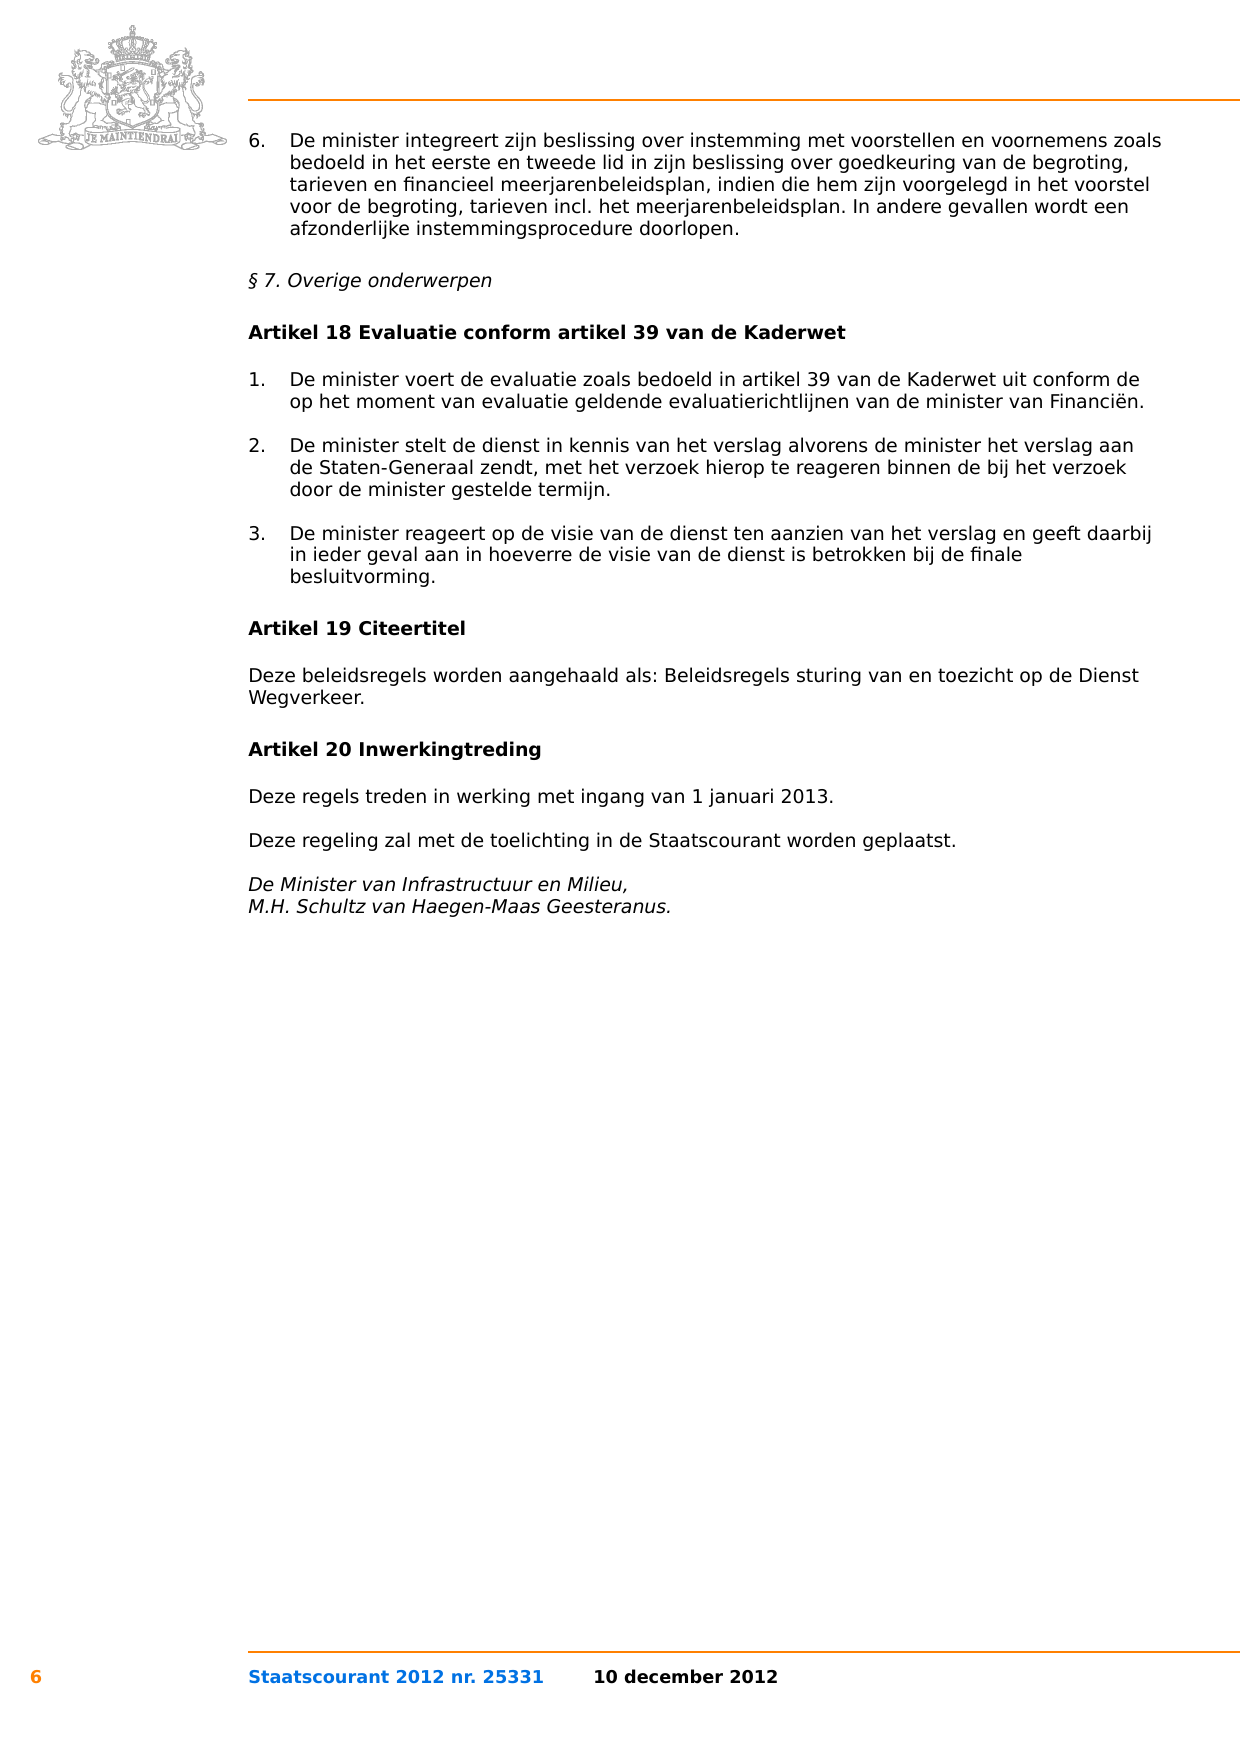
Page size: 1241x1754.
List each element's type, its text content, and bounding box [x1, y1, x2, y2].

text 2. De minister stelt de dienst in kennis van het verslag alvorens de minister het verslag aan de Staten-Generaal zendt, met het verzoek hierop te reageren binnen de bij het verzoek door de minister gestelde termijn. [248, 434, 1163, 501]
subtitle § 7. Overige onderwerpen [248, 270, 1163, 292]
text De Minister van Infrastructuur en Milieu, M.H. Schultz van Haegen-Maas Geesteranus. [248, 874, 1163, 918]
subtitle Artikel 20 Inwerkingtreding [248, 739, 1163, 761]
subtitle Artikel 18 Evaluatie conform artikel 39 van de Kaderwet [248, 322, 1163, 344]
text 3. De minister reageert op de visie van de dienst ten aanzien van het verslag en geeft daarbij in ieder geval aan in hoeverre de visie van de dienst is betrokken bij de finale besluitvorming. [248, 522, 1163, 588]
text 6. De minister integreert zijn beslissing over instemming met voorstellen en voornemens zoals bedoeld in het eerste en tweede lid in zijn beslissing over goedkeuring van de begroting, tarieven en financieel meerjarenbeleidsplan, indien die hem zijn voorgelegd in het voorstel voor de begroting, tarieven incl. het meerjarenbeleidsplan. In andere gevallen wordt een afzonderlijke instemmingsprocedure doorlopen. [248, 130, 1163, 240]
picture [38, 25, 227, 150]
text Deze regels treden in werking met ingang van 1 januari 2013. [248, 786, 1163, 808]
text Deze regeling zal met de toelichting in de Staatscourant worden geplaatst. [248, 830, 1163, 852]
text Deze beleidsregels worden aangehaald als: Beleidsregels sturing van en toezicht op de Dienst Wegverkeer. [248, 665, 1163, 709]
subtitle Artikel 19 Citeertitel [248, 618, 1163, 640]
text 1. De minister voert de evaluatie zoals bedoeld in artikel 39 van de Kaderwet uit conform de op het moment van evaluatie geldende evaluatierichtlijnen van de minister van Financiën. [248, 369, 1163, 413]
